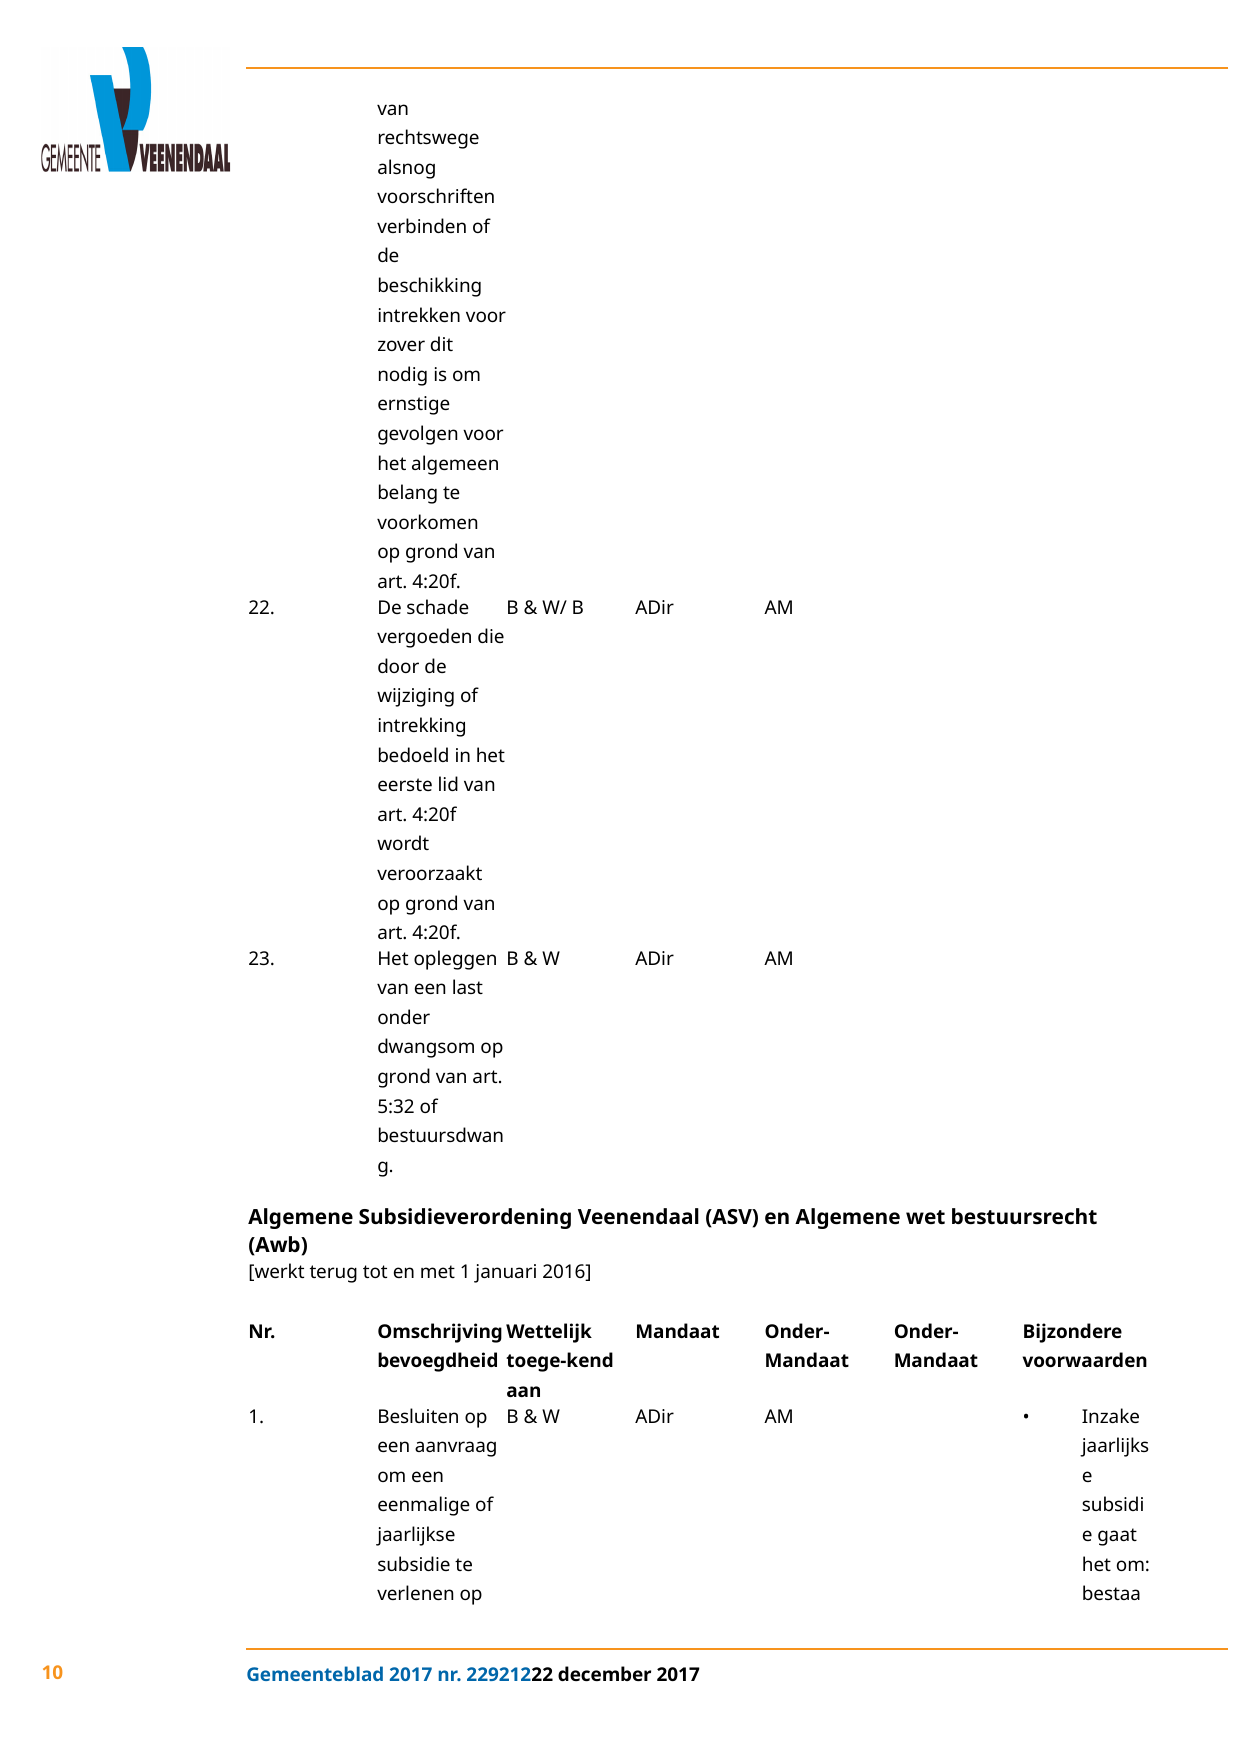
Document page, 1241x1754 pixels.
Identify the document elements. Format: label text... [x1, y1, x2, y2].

table_cell ADir [635, 945, 764, 1178]
table_cell AM [764, 594, 893, 945]
table_header Omschrijving bevoegdheid [377, 1318, 506, 1403]
picture [41, 47, 130, 172]
table_cell [248, 945, 377, 1178]
table_cell Het opleggen van een last onder dwangsom op grond van art. 5:32 of bestuursdwang. [377, 945, 506, 1178]
table_cell B & W [506, 1403, 635, 1606]
table_cell De schade vergoeden die door de wijziging of intrekking bedoeld in het eerste lid van art. 4:20f wordt veroorzaakt op grond van art. 4:20f. [377, 594, 506, 945]
table_cell ADir [635, 594, 764, 945]
table_cell AM [764, 1403, 893, 1606]
table_cell [894, 594, 1022, 945]
table_cell B & W/ B [506, 594, 635, 945]
table_header Bijzondere voorwaarden [1023, 1318, 1152, 1403]
table_header Onder- Mandaat [894, 1318, 1022, 1403]
table_header Mandaat [635, 1318, 764, 1403]
table_cell [248, 594, 377, 945]
table_header Onder- Mandaat [764, 1318, 893, 1403]
text [werkt terug tot en met 1 januari 2016] [248, 1259, 1152, 1284]
table_cell van rechtswege alsnog voorschriften verbinden of de beschikking intrekken voor zover dit nodig is om ernstige gevolgen voor het algemeen belang te voorkomen op grond van art. 4:20f. [377, 95, 506, 594]
table_cell [894, 1403, 1022, 1606]
table_cell [248, 95, 377, 594]
table_cell [1023, 594, 1152, 945]
table_cell Inzake jaarlijkse subsidie gaat het om: bestaa [1023, 1403, 1152, 1606]
table_cell [764, 95, 893, 594]
table_cell AM [764, 945, 893, 1178]
text Algemene Subsidieverordening Veenendaal (ASV) en Algemene wet bestuursrecht (Awb) [248, 1202, 1152, 1259]
table_cell [506, 95, 635, 594]
table_cell ADir [635, 1403, 764, 1606]
table_header Wettelijk toege-kend aan [506, 1318, 635, 1403]
table_cell [1023, 95, 1152, 594]
table_cell Besluiten op een aanvraag om een eenmalige of jaarlijkse subsidie te verlenen op [377, 1403, 506, 1606]
table_cell [894, 95, 1022, 594]
table_header Nr. [248, 1318, 377, 1403]
table_cell [894, 945, 1022, 1178]
table_cell [1023, 945, 1152, 1178]
table_cell B & W [506, 945, 635, 1178]
table_cell [248, 1403, 377, 1606]
picture [123, 47, 231, 172]
table_cell [635, 95, 764, 594]
